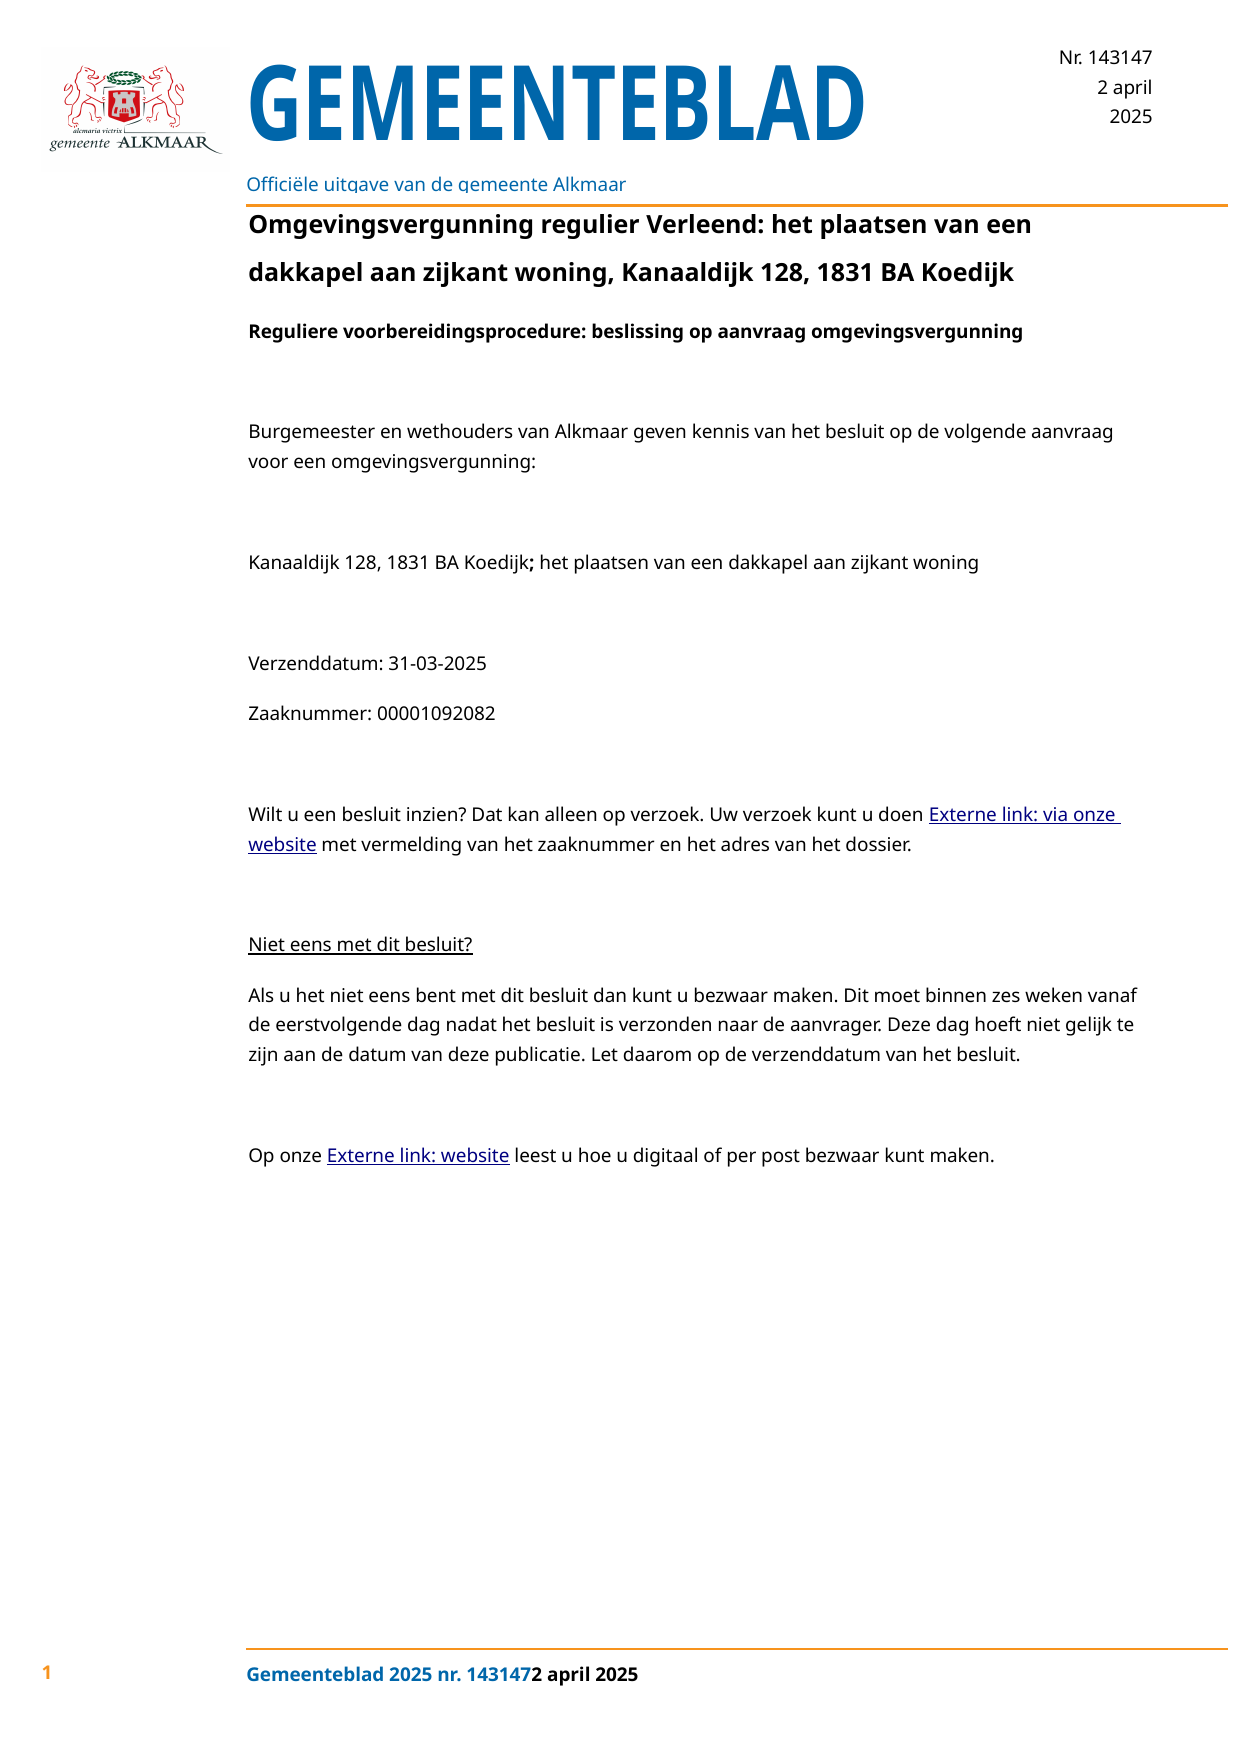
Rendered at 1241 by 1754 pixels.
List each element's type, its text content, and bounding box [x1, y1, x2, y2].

text Niet eens met dit besluit? [248, 932, 1152, 957]
text Op onze Externe link: website leest u hoe u digitaal of per post bezwaar kunt maken. [248, 1142, 1152, 1168]
text Omgevingsvergunning regulier Verleend: het plaatsen van een dakkapel aan zijkant woning, Kanaaldijk 128, 1831 BA Koedijk [248, 207, 1152, 288]
text Wilt u een besluit inzien? Dat kan alleen op verzoek. Uw verzoek kunt u doen Externe link: via onze website met vermelding van het zaaknummer en het adres van het dossier. [248, 801, 1152, 857]
text Verzenddatum: 31-03-2025 [248, 650, 1152, 676]
text Kanaaldijk 128, 1831 BA Koedijk; het plaatsen van een dakkapel aan zijkant woning [248, 549, 1152, 575]
text Als u het niet eens bent met dit besluit dan kunt u bezwaar maken. Dit moet binnen zes weken vanaf de eerstvolgende dag nadat het besluit is verzonden naar de aanvrager. Deze dag hoeft niet gelijk te zijn aan de datum van deze publicatie. Let daarom op de verzenddatum van het besluit. [248, 982, 1152, 1067]
text Zaaknummer: 00001092082 [248, 700, 1152, 726]
picture [41, 47, 231, 172]
text Reguliere voorbereidingsprocedure: beslissing op aanvraag omgevingsvergunning [248, 318, 1152, 344]
text Burgemeester en wethouders van Alkmaar geven kennis van het besluit op de volgende aanvraag voor een omgevingsvergunning: [248, 419, 1152, 474]
